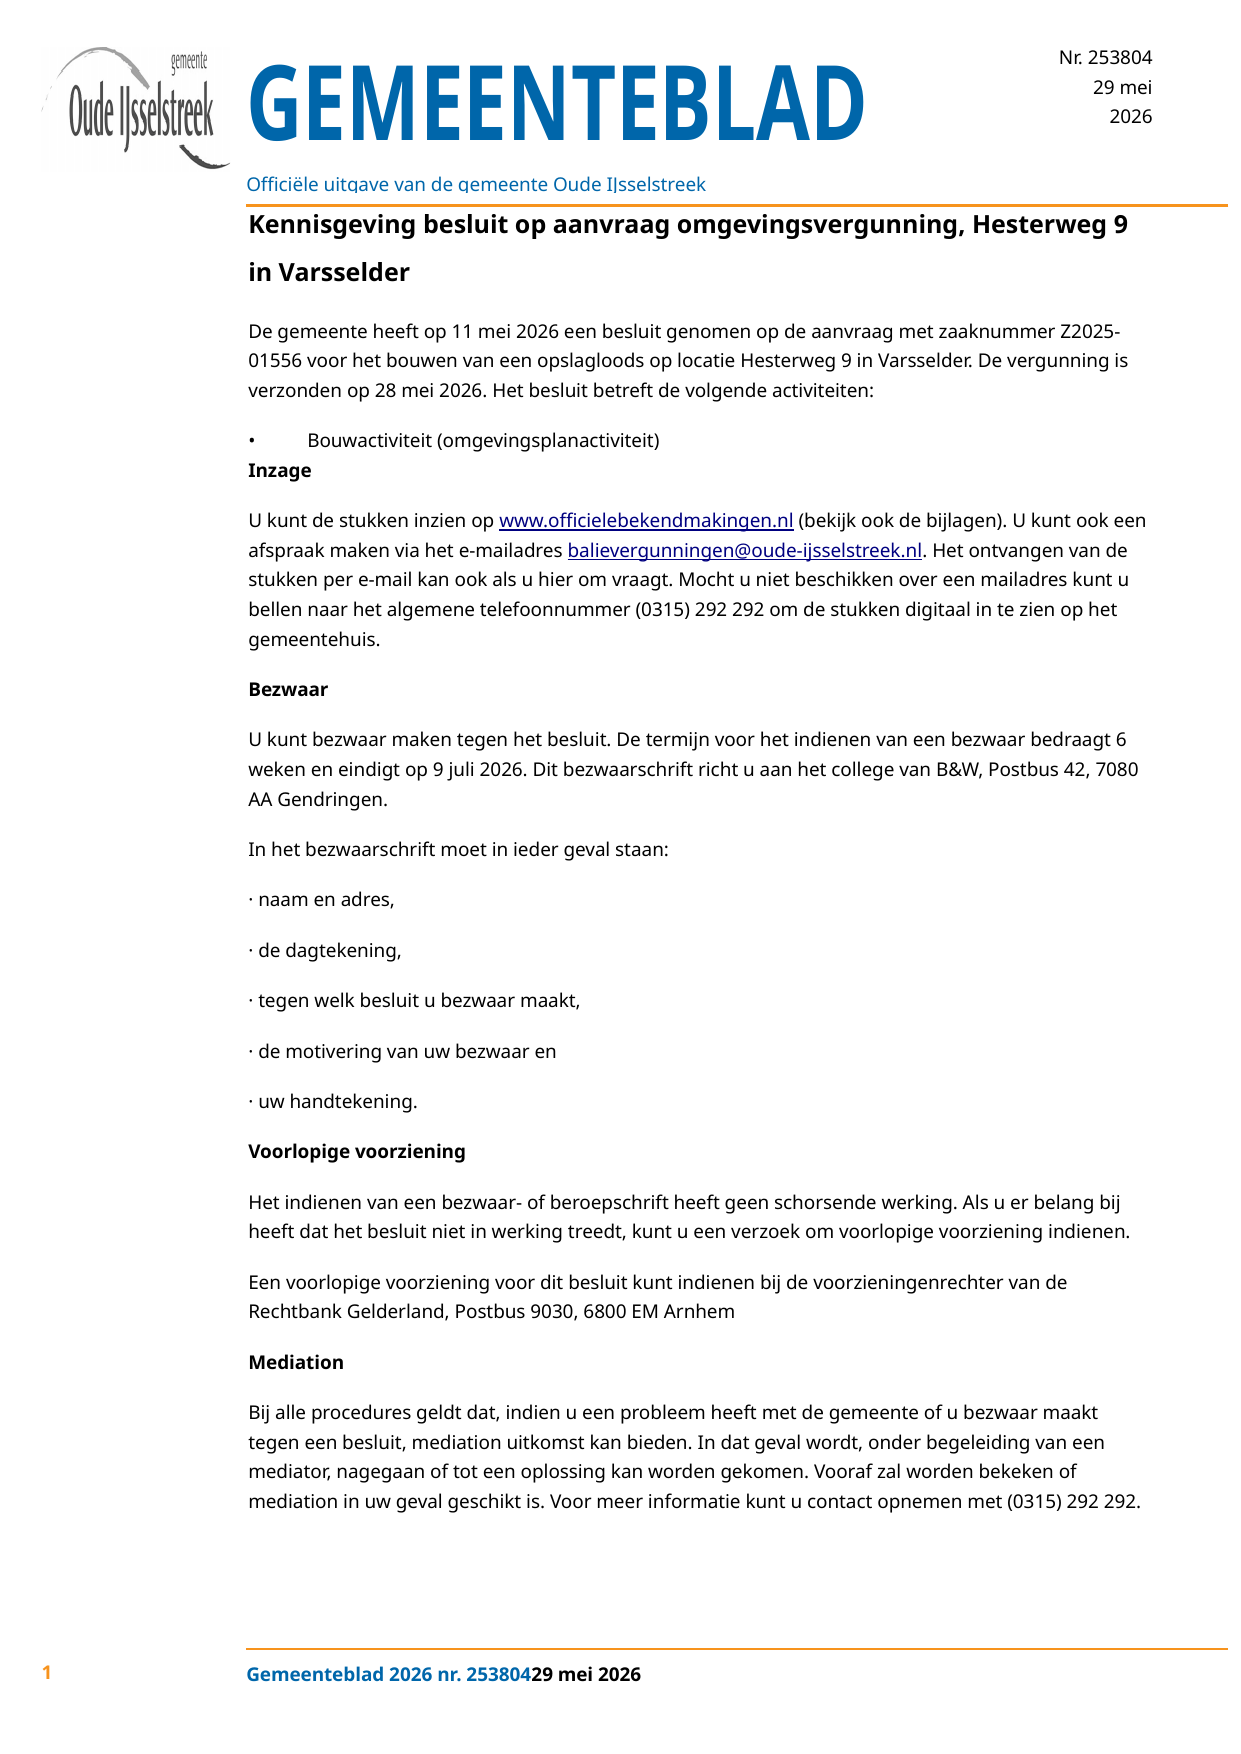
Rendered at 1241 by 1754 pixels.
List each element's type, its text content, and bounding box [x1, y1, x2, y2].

text · uw handtekening. [248, 1088, 1152, 1114]
text Het indienen van een bezwaar- of beroepschrift heeft geen schorsende werking. Als u er belang bij heeft dat het besluit niet in werking treedt, kunt u een verzoek om voorlopige voorziening indienen. [248, 1189, 1152, 1244]
list Bouwactiviteit (omgevingsplanactiviteit) [248, 427, 1152, 453]
text Inzage [248, 457, 1152, 483]
picture [41, 47, 231, 172]
text Bij alle procedures geldt dat, indien u een probleem heeft met de gemeente of u bezwaar maakt tegen een besluit, mediation uitkomst kan bieden. In dat geval wordt, onder begeleiding van een mediator, nagegaan of tot een oplossing kan worden gekomen. Vooraf zal worden bekeken of mediation in uw geval geschikt is. Voor meer informatie kunt u contact opnemen met (0315) 292 292. [248, 1399, 1152, 1514]
text · de dagtekening, [248, 937, 1152, 963]
text U kunt bezwaar maken tegen het besluit. De termijn voor het indienen van een bezwaar bedraagt 6 weken en eindigt op 9 juli 2026. Dit bezwaarschrift richt u aan het college van B&W, Postbus 42, 7080 AA Gendringen. [248, 727, 1152, 812]
text U kunt de stukken inzien op www.officielebekendmakingen.nl (bekijk ook de bijlagen). U kunt ook een afspraak maken via het e-mailadres balievergunningen@oude-ijsselstreek.nl. Het ontvangen van de stukken per e-mail kan ook als u hier om vraagt. Mocht u niet beschikken over een mailadres kunt u bellen naar het algemene telefoonnummer (0315) 292 292 om de stukken digitaal in te zien op het gemeentehuis. [248, 507, 1152, 652]
text · naam en adres, [248, 887, 1152, 912]
text · tegen welk besluit u bezwaar maakt, [248, 987, 1152, 1013]
text Mediation [248, 1349, 1152, 1375]
text Bezwaar [248, 676, 1152, 702]
text In het bezwaarschrift moet in ieder geval staan: [248, 836, 1152, 862]
text Een voorlopige voorziening voor dit besluit kunt indienen bij de voorzieningenrechter van de Rechtbank Gelderland, Postbus 9030, 6800 EM Arnhem [248, 1269, 1152, 1324]
text · de motivering van uw bezwaar en [248, 1038, 1152, 1064]
text Kennisgeving besluit op aanvraag omgevingsvergunning, Hesterweg 9 in Varsselder [248, 207, 1152, 288]
text Voorlopige voorziening [248, 1139, 1152, 1164]
text De gemeente heeft op 11 mei 2026 een besluit genomen op de aanvraag met zaaknummer Z2025-01556 voor het bouwen van een opslagloods op locatie Hesterweg 9 in Varsselder. De vergunning is verzonden op 28 mei 2026. Het besluit betreft de volgende activiteiten: [248, 318, 1152, 403]
